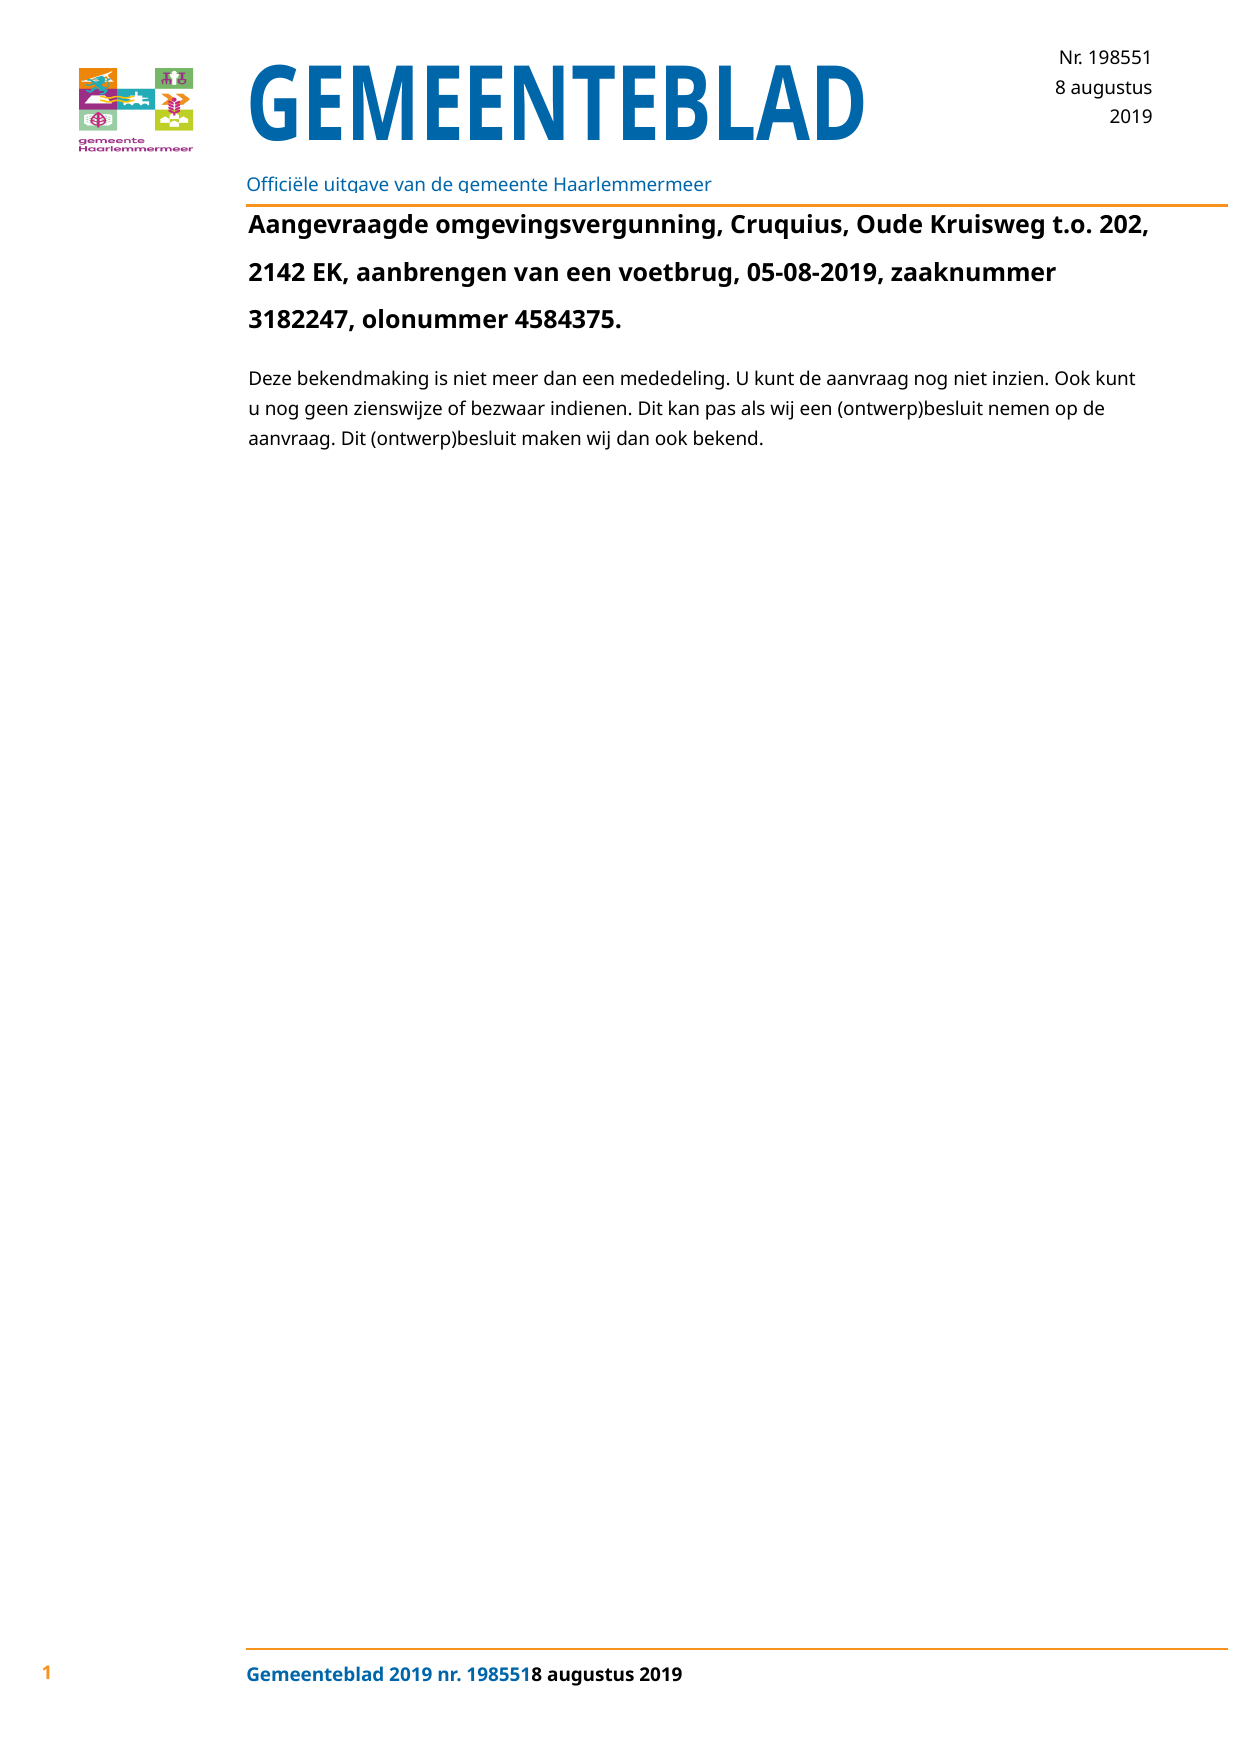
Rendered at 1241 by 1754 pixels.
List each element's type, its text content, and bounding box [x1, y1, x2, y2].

picture [41, 47, 231, 172]
text Aangevraagde omgevingsvergunning, Cruquius, Oude Kruisweg t.o. 202, 2142 EK, aanbrengen van een voetbrug, 05-08-2019, zaaknummer 3182247, olonummer 4584375. [248, 207, 1152, 336]
text Deze bekendmaking is niet meer dan een mededeling. U kunt de aanvraag nog niet inzien. Ook kunt u nog geen zienswijze of bezwaar indienen. Dit kan pas als wij een (ontwerp)besluit nemen op de aanvraag. Dit (ontwerp)besluit maken wij dan ook bekend. [248, 366, 1152, 450]
